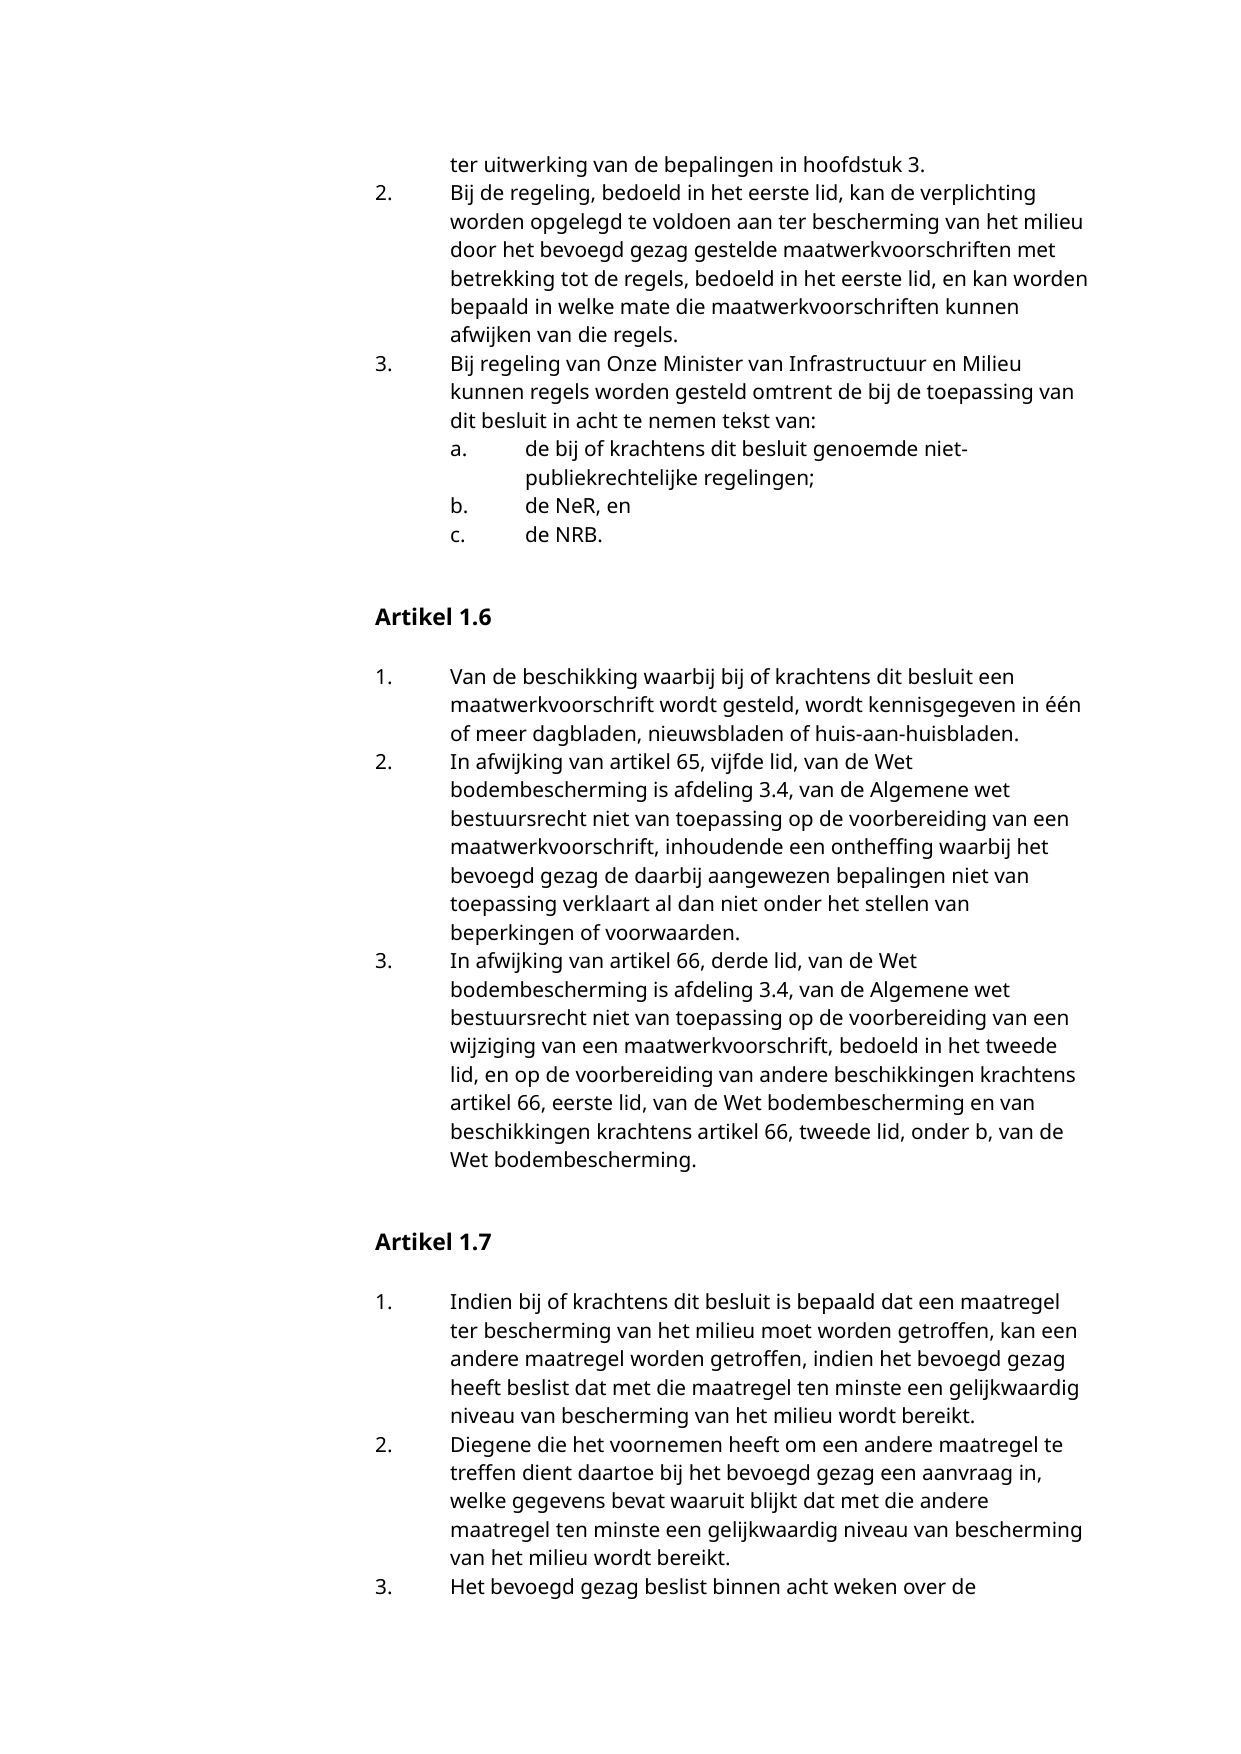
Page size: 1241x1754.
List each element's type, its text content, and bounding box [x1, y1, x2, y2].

list Het bevoegd gezag beslist binnen acht weken over de [375, 1572, 1090, 1600]
list de NeR, en [450, 491, 1090, 520]
subtitle Artikel 1.6 [375, 601, 1090, 632]
list Diegene die het voornemen heeft om een andere maatregel te treffen dient daartoe bij het bevoegd gezag een aanvraag in, welke gegevens bevat waaruit blijkt dat met die andere maatregel ten minste een gelijkwaardig niveau van bescherming van het milieu wordt bereikt. [375, 1430, 1090, 1572]
list Indien bij of krachtens dit besluit is bepaald dat een maatregel ter bescherming van het milieu moet worden getroffen, kan een andere maatregel worden getroffen, indien het bevoegd gezag heeft beslist dat met die maatregel ten minste een gelijkwaardig niveau van bescherming van het milieu wordt bereikt. [375, 1287, 1090, 1430]
subtitle Artikel 1.7 [375, 1226, 1090, 1257]
list de NRB. [450, 520, 1090, 548]
list Bij regeling van Onze Minister van Infrastructuur en Milieu kunnen regels worden gesteld omtrent de bij de toepassing van dit besluit in acht te nemen tekst van: [375, 349, 1090, 434]
list In afwijking van artikel 66, derde lid, van de Wet bodembescherming is afdeling 3.4, van de Algemene wet bestuursrecht niet van toepassing op de voorbereiding van een wijziging van een maatwerkvoorschrift, bedoeld in het tweede lid, en op de voorbereiding van andere beschikkingen krachtens artikel 66, eerste lid, van de Wet bodembescherming en van beschikkingen krachtens artikel 66, tweede lid, onder b, van de Wet bodembescherming. [375, 946, 1090, 1174]
list In afwijking van artikel 65, vijfde lid, van de Wet bodembescherming is afdeling 3.4, van de Algemene wet bestuursrecht niet van toepassing op de voorbereiding van een maatwerkvoorschrift, inhoudende een ontheffing waarbij het bevoegd gezag de daarbij aangewezen bepalingen niet van toepassing verklaart al dan niet onder het stellen van beperkingen of voorwaarden. [375, 747, 1090, 946]
list Van de beschikking waarbij bij of krachtens dit besluit een maatwerkvoorschrift wordt gesteld, wordt kennisgegeven in één of meer dagbladen, nieuwsbladen of huis-aan-huisbladen. [375, 662, 1090, 747]
list ter uitwerking van de bepalingen in hoofdstuk 3. [375, 150, 1090, 178]
list Bij de regeling, bedoeld in het eerste lid, kan de verplichting worden opgelegd te voldoen aan ter bescherming van het milieu door het bevoegd gezag gestelde maatwerkvoorschriften met betrekking tot de regels, bedoeld in het eerste lid, en kan worden bepaald in welke mate die maatwerkvoorschriften kunnen afwijken van die regels. [375, 178, 1090, 349]
list de bij of krachtens dit besluit genoemde niet-publiekrechtelijke regelingen; [450, 434, 1090, 491]
